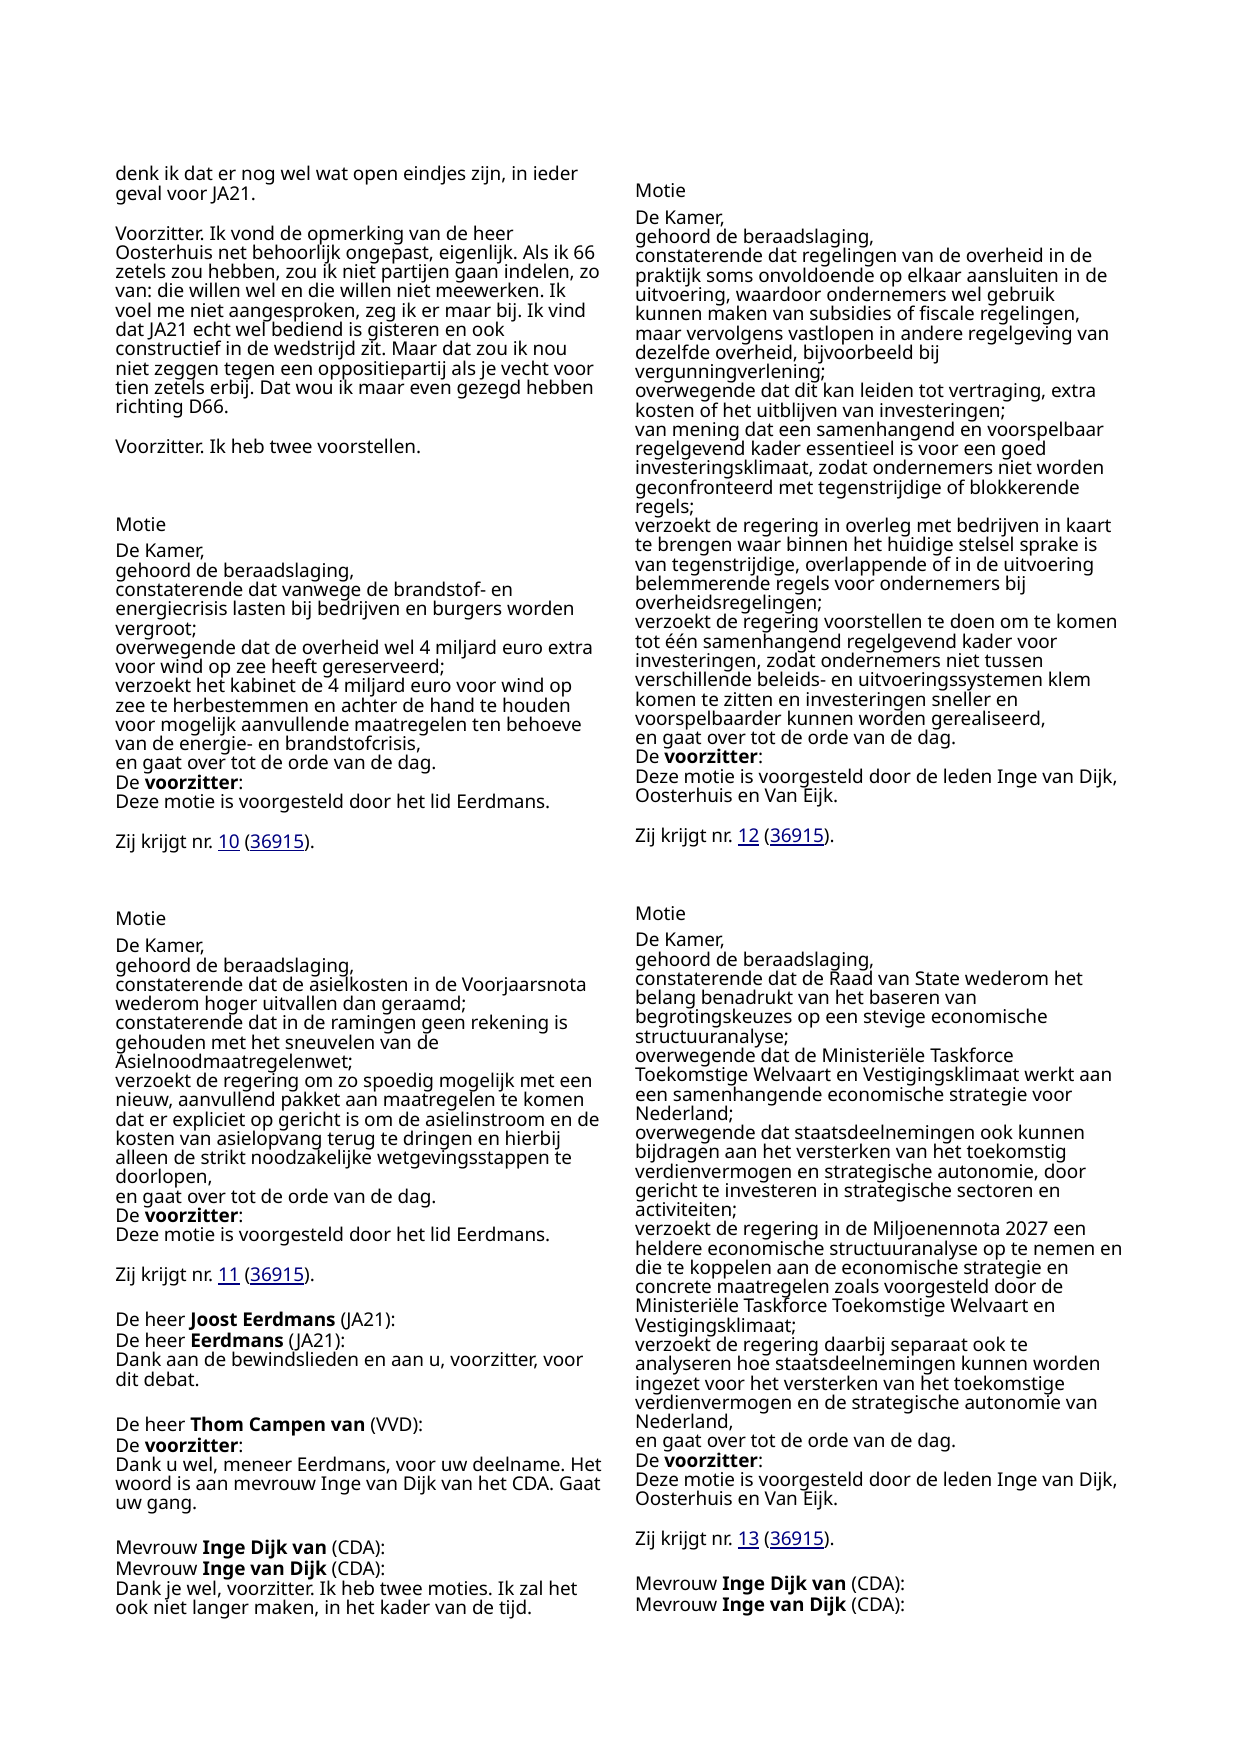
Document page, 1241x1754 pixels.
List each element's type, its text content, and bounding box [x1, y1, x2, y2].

text Mevrouw Inge van Dijk (CDA): [635, 1596, 1125, 1615]
text verzoekt de regering daarbij separaat ook te analyseren hoe staatsdeelnemingen kunnen worden ingezet voor het versterken van het toekomstige verdienvermogen en de strategische autonomie van Nederland, [635, 1336, 1125, 1432]
text Dank u wel, meneer Eerdmans, voor uw deelname. Het woord is aan mevrouw Inge van Dijk van het CDA. Gaat uw gang. [115, 1456, 605, 1514]
text en gaat over tot de orde van de dag. [115, 1188, 605, 1207]
text Deze motie is voorgesteld door de leden Inge van Dijk, Oosterhuis en Van Eijk. [635, 1471, 1125, 1509]
text Dank aan de bewindslieden en aan u, voorzitter, voor dit debat. [115, 1351, 605, 1390]
text Zij krijgt nr. 11 (36915). [115, 1266, 605, 1286]
text Zij krijgt nr. 12 (36915). [635, 827, 1125, 846]
text De Kamer, [115, 937, 605, 957]
text van mening dat een samenhangend en voorspelbaar regelgevend kader essentieel is voor een goed investeringsklimaat, zodat ondernemers niet worden geconfronteerd met tegenstrijdige of blokkerende regels; [635, 421, 1125, 517]
text Deze motie is voorgesteld door het lid Eerdmans. [115, 1226, 605, 1246]
text gehoord de beraadslaging, [115, 957, 605, 976]
text De heer Joost Eerdmans (JA21): [115, 1306, 605, 1332]
text De Kamer, [635, 931, 1125, 951]
text Mevrouw Inge Dijk van (CDA): [115, 1534, 605, 1560]
text constaterende dat de Raad van State wederom het belang benadrukt van het baseren van begrotingskeuzes op een stevige economische structuuranalyse; [635, 970, 1125, 1047]
text Deze motie is voorgesteld door de leden Inge van Dijk, Oosterhuis en Van Eijk. [635, 768, 1125, 806]
text constaterende dat vanwege de brandstof- en energiecrisis lasten bij bedrijven en burgers worden vergroot; [115, 581, 605, 639]
text verzoekt het kabinet de 4 miljard euro voor wind op zee te herbestemmen en achter de hand te houden voor mogelijk aanvullende maatregelen ten behoeve van de energie- en brandstofcrisis, [115, 677, 605, 754]
text Motie [635, 900, 1125, 925]
text constaterende dat regelingen van de overheid in de praktijk soms onvoldoende op elkaar aansluiten in de uitvoering, waardoor ondernemers wel gebruik kunnen maken van subsidies of fiscale regelingen, maar vervolgens vastlopen in andere regelgeving van dezelfde overheid, bijvoorbeeld bij vergunningverlening; [635, 247, 1125, 382]
text Dank je wel, voorzitter. Ik heb twee moties. Ik zal het ook niet langer maken, in het kader van de tijd. [115, 1579, 605, 1618]
text De voorzitter: [115, 1207, 605, 1226]
text gehoord de beraadslaging, [635, 228, 1125, 247]
text De voorzitter: [115, 1437, 605, 1456]
text De voorzitter: [635, 748, 1125, 768]
text overwegende dat staatsdeelnemingen ook kunnen bijdragen aan het versterken van het toekomstig verdienvermogen en strategische autonomie, door gericht te investeren in strategische sectoren en activiteiten; [635, 1124, 1125, 1220]
text Zij krijgt nr. 10 (36915). [115, 833, 605, 852]
text Motie [115, 511, 605, 536]
text en gaat over tot de orde van de dag. [115, 754, 605, 774]
text Motie [115, 906, 605, 931]
text De heer Eerdmans (JA21): [115, 1332, 605, 1351]
text gehoord de beraadslaging, [115, 562, 605, 581]
text De Kamer, [115, 542, 605, 562]
text overwegende dat de Ministeriële Taskforce Toekomstige Welvaart en Vestigingsklimaat werkt aan een samenhangende economische strategie voor Nederland; [635, 1047, 1125, 1124]
text De heer Thom Campen van (VVD): [115, 1411, 605, 1437]
text constaterende dat in de ramingen geen rekening is gehouden met het sneuvelen van de Asielnoodmaatregelenwet; [115, 1014, 605, 1072]
text overwegende dat dit kan leiden tot vertraging, extra kosten of het uitblijven van investeringen; [635, 382, 1125, 421]
text De voorzitter: [635, 1452, 1125, 1471]
text Mevrouw Inge Dijk van (CDA): [635, 1570, 1125, 1596]
text verzoekt de regering om zo spoedig mogelijk met een nieuw, aanvullend pakket aan maatregelen te komen dat er expliciet op gericht is om de asielinstroom en de kosten van asielopvang terug te dringen en hierbij alleen de strikt noodzakelijke wetgevingsstappen te doorlopen, [115, 1072, 605, 1188]
text gehoord de beraadslaging, [635, 951, 1125, 970]
text overwegende dat de overheid wel 4 miljard euro extra voor wind op zee heeft gereserveerd; [115, 639, 605, 677]
text Deze motie is voorgesteld door het lid Eerdmans. [115, 793, 605, 812]
text Motie [635, 177, 1125, 203]
text en gaat over tot de orde van de dag. [635, 729, 1125, 748]
text verzoekt de regering in overleg met bedrijven in kaart te brengen waar binnen het huidige stelsel sprake is van tegenstrijdige, overlappende of in de uitvoering belemmerende regels voor ondernemers bij overheidsregelingen; [635, 517, 1125, 613]
text Mevrouw Inge van Dijk (CDA): [115, 1560, 605, 1579]
text De voorzitter: [115, 774, 605, 793]
text en gaat over tot de orde van de dag. [635, 1432, 1125, 1452]
text denk ik dat er nog wel wat open eindjes zijn, in ieder geval voor JA21. [115, 165, 605, 204]
text Voorzitter. Ik heb twee voorstellen. [115, 438, 605, 457]
text Zij krijgt nr. 13 (36915). [635, 1530, 1125, 1549]
text Voorzitter. Ik vond de opmerking van de heer Oosterhuis net behoorlijk ongepast, eigenlijk. Als ik 66 zetels zou hebben, zou ik niet partijen gaan indelen, zo van: die willen wel en die willen niet meewerken. Ik voel me niet aangesproken, zeg ik er maar bij. Ik vind dat JA21 echt wel bediend is gisteren en ook constructief in de wedstrijd zit. Maar dat zou ik nou niet zeggen tegen een oppositiepartij als je vecht voor tien zetels erbij. Dat wou ik maar even gezegd hebben richting D66. [115, 224, 605, 417]
text verzoekt de regering voorstellen te doen om te komen tot één samenhangend regelgevend kader voor investeringen, zodat ondernemers niet tussen verschillende beleids- en uitvoeringssystemen klem komen te zitten en investeringen sneller en voorspelbaarder kunnen worden gerealiseerd, [635, 613, 1125, 729]
text De Kamer, [635, 209, 1125, 228]
text verzoekt de regering in de Miljoenennota 2027 een heldere economische structuuranalyse op te nemen en die te koppelen aan de economische strategie en concrete maatregelen zoals voorgesteld door de Ministeriële Taskforce Toekomstige Welvaart en Vestigingsklimaat; [635, 1220, 1125, 1336]
text constaterende dat de asielkosten in de Voorjaarsnota wederom hoger uitvallen dan geraamd; [115, 976, 605, 1014]
